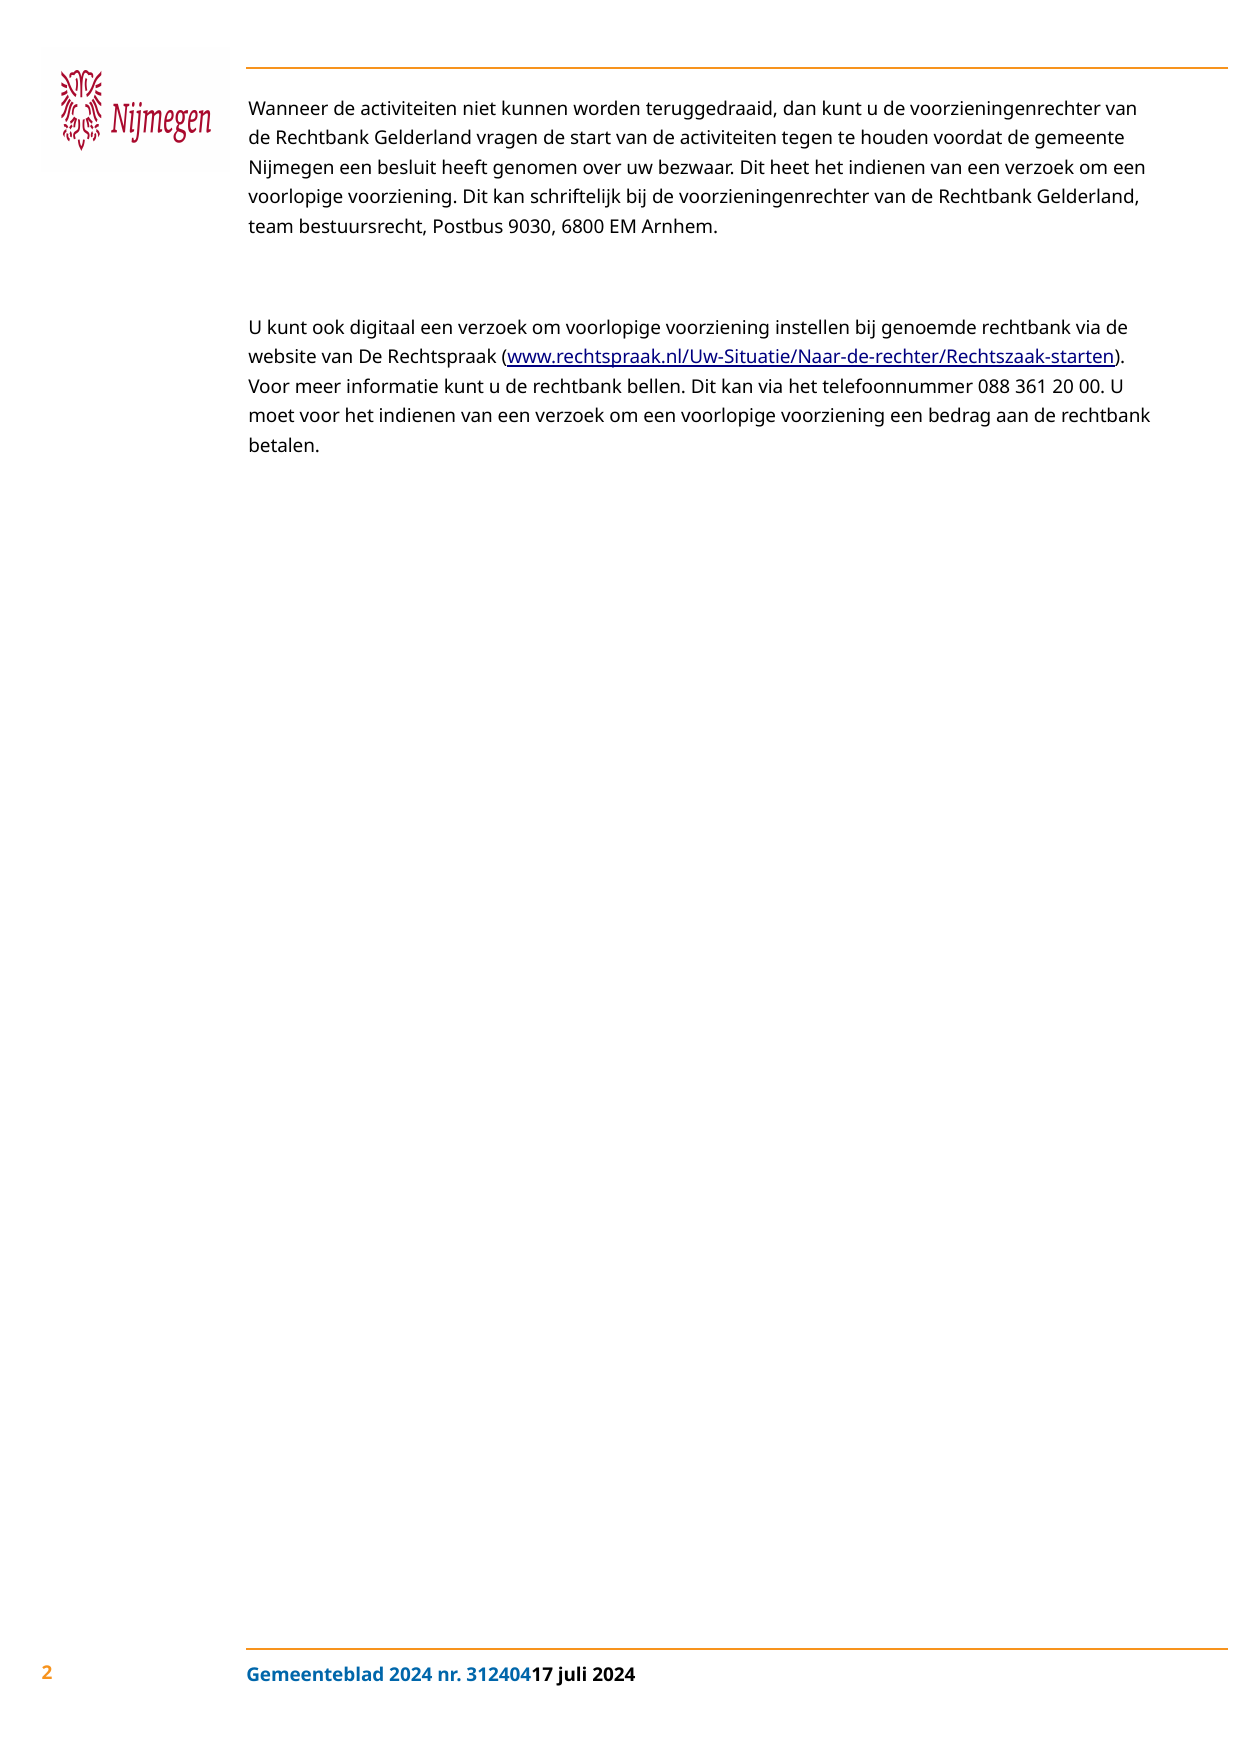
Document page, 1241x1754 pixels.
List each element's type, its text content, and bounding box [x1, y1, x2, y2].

text Wanneer de activiteiten niet kunnen worden teruggedraaid, dan kunt u de voorzieningenrechter van de Rechtbank Gelderland vragen de start van de activiteiten tegen te houden voordat de gemeente Nijmegen een besluit heeft genomen over uw bezwaar. Dit heet het indienen van een verzoek om een voorlopige voorziening. Dit kan schriftelijk bij de voorzieningenrechter van de Rechtbank Gelderland, team bestuursrecht, Postbus 9030, 6800 EM Arnhem. [248, 95, 1152, 239]
text U kunt ook digitaal een verzoek om voorlopige voorziening instellen bij genoemde rechtbank via de website van De Rechtspraak (www.rechtspraak.nl/Uw-Situatie/Naar-de-rechter/Rechtszaak-starten). Voor meer informatie kunt u de rechtbank bellen. Dit kan via het telefoonnummer 088 361 20 00. U moet voor het indienen van een verzoek om een voorlopige voorziening een bedrag aan de rechtbank betalen. [248, 314, 1152, 458]
picture [41, 47, 231, 172]
